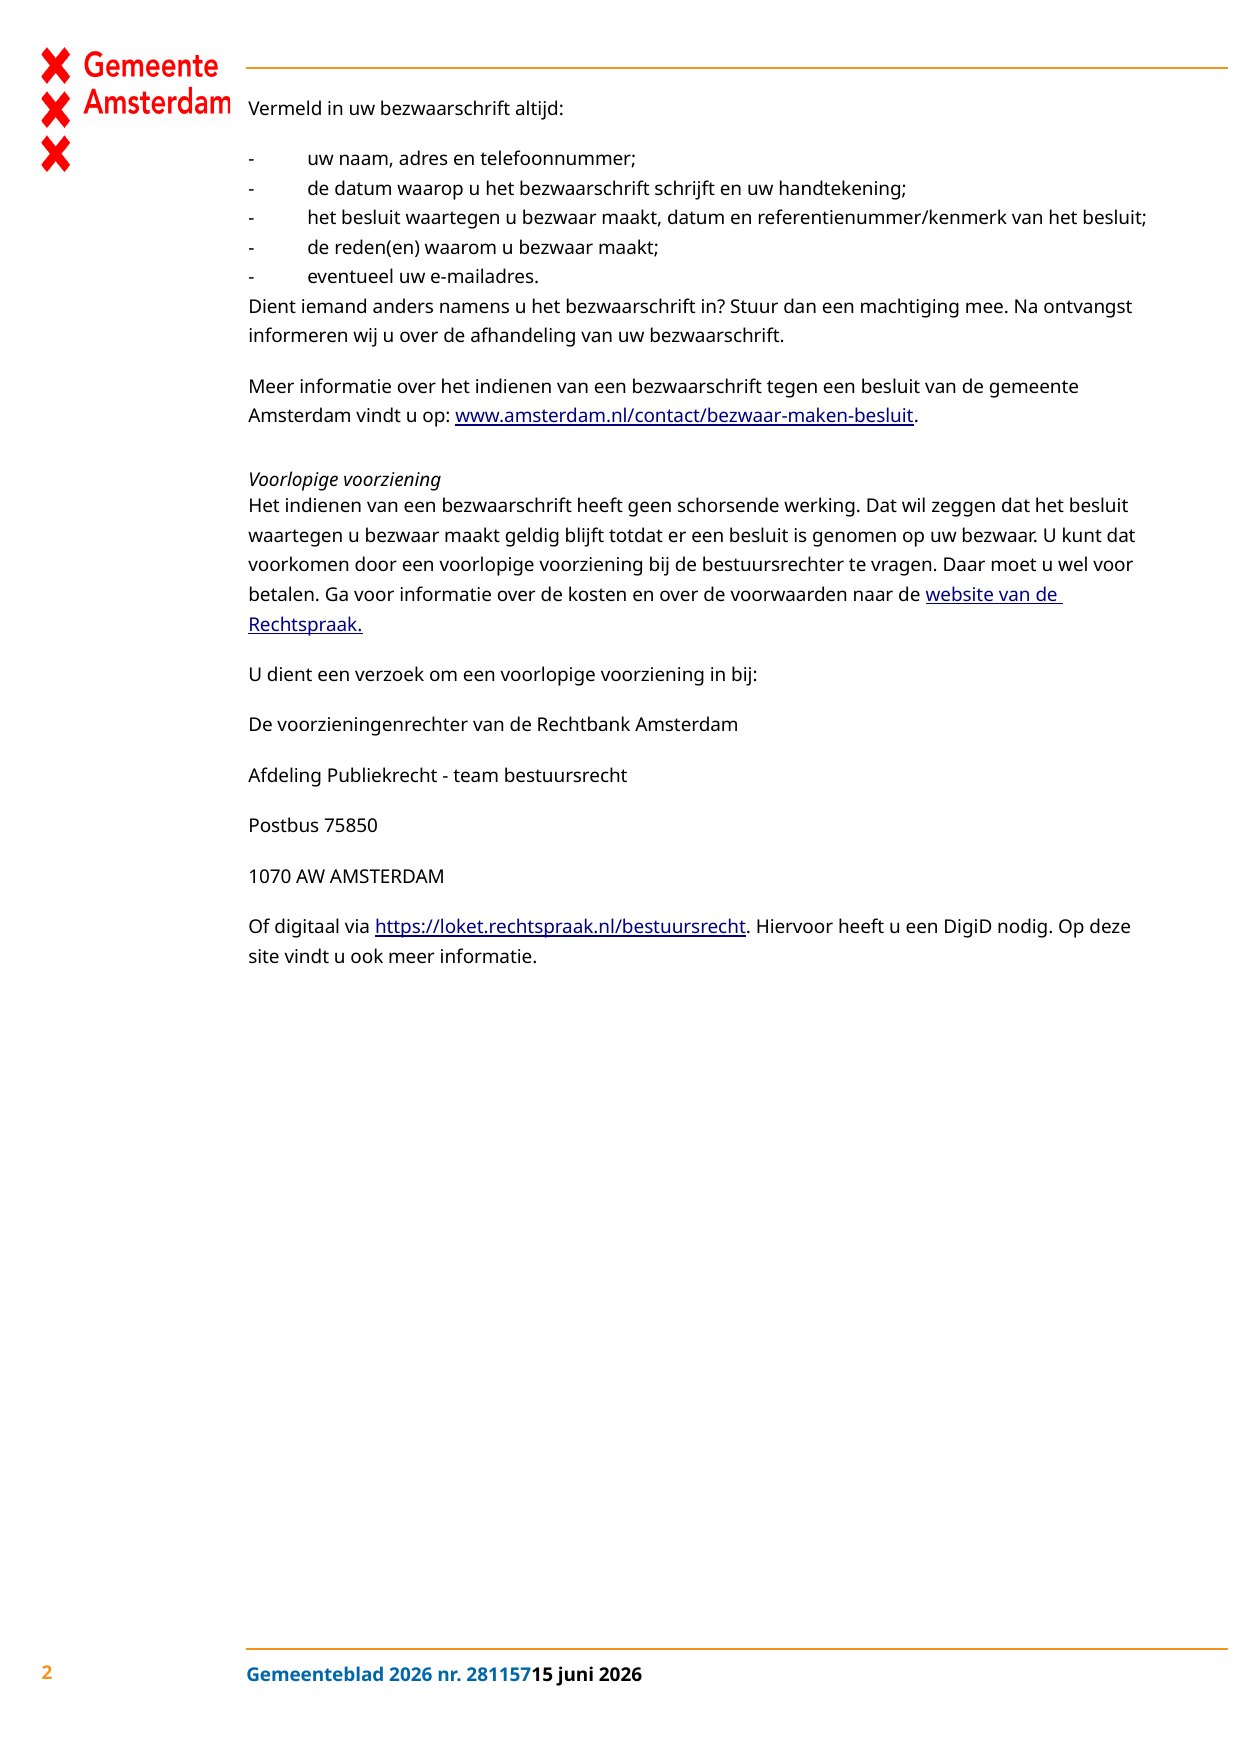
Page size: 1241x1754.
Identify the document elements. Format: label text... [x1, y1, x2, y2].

text Afdeling Publiekrecht - team bestuursrecht [248, 762, 1152, 788]
text Meer informatie over het indienen van een bezwaarschrift tegen een besluit van de gemeente Amsterdam vindt u op: www.amsterdam.nl/contact/bezwaar-maken-besluit. [248, 373, 1152, 428]
text Postbus 75850 [248, 812, 1152, 838]
text Vermeld in uw bezwaarschrift altijd: [248, 95, 1152, 121]
text Voorlopige voorziening [248, 467, 1152, 492]
text Of digitaal via https://loket.rechtspraak.nl/bestuursrecht. Hiervoor heeft u een DigiD nodig. Op deze site vindt u ook meer informatie. [248, 913, 1152, 968]
picture [41, 47, 231, 172]
text 1070 AW AMSTERDAM [248, 863, 1152, 888]
text U dient een verzoek om een voorlopige voorziening in bij: [248, 661, 1152, 687]
list eventueel uw e-mailadres. [248, 263, 1152, 289]
list het besluit waartegen u bezwaar maakt, datum en referentienummer/kenmerk van het besluit; [248, 204, 1152, 230]
list uw naam, adres en telefoonnummer; [248, 145, 1152, 171]
text Dient iemand anders namens u het bezwaarschrift in? Stuur dan een machtiging mee. Na ontvangst informeren wij u over de afhandeling van uw bezwaarschrift. [248, 293, 1152, 348]
list de reden(en) waarom u bezwaar maakt; [248, 234, 1152, 260]
list de datum waarop u het bezwaarschrift schrijft en uw handtekening; [248, 175, 1152, 201]
text De voorzieningenrechter van de Rechtbank Amsterdam [248, 712, 1152, 737]
text Het indienen van een bezwaarschrift heeft geen schorsende werking. Dat wil zeggen dat het besluit waartegen u bezwaar maakt geldig blijft totdat er een besluit is genomen op uw bezwaar. U kunt dat voorkomen door een voorlopige voorziening bij de bestuursrechter te vragen. Daar moet u wel voor betalen. Ga voor informatie over de kosten en over de voorwaarden naar de website van de Rechtspraak. [248, 492, 1152, 636]
